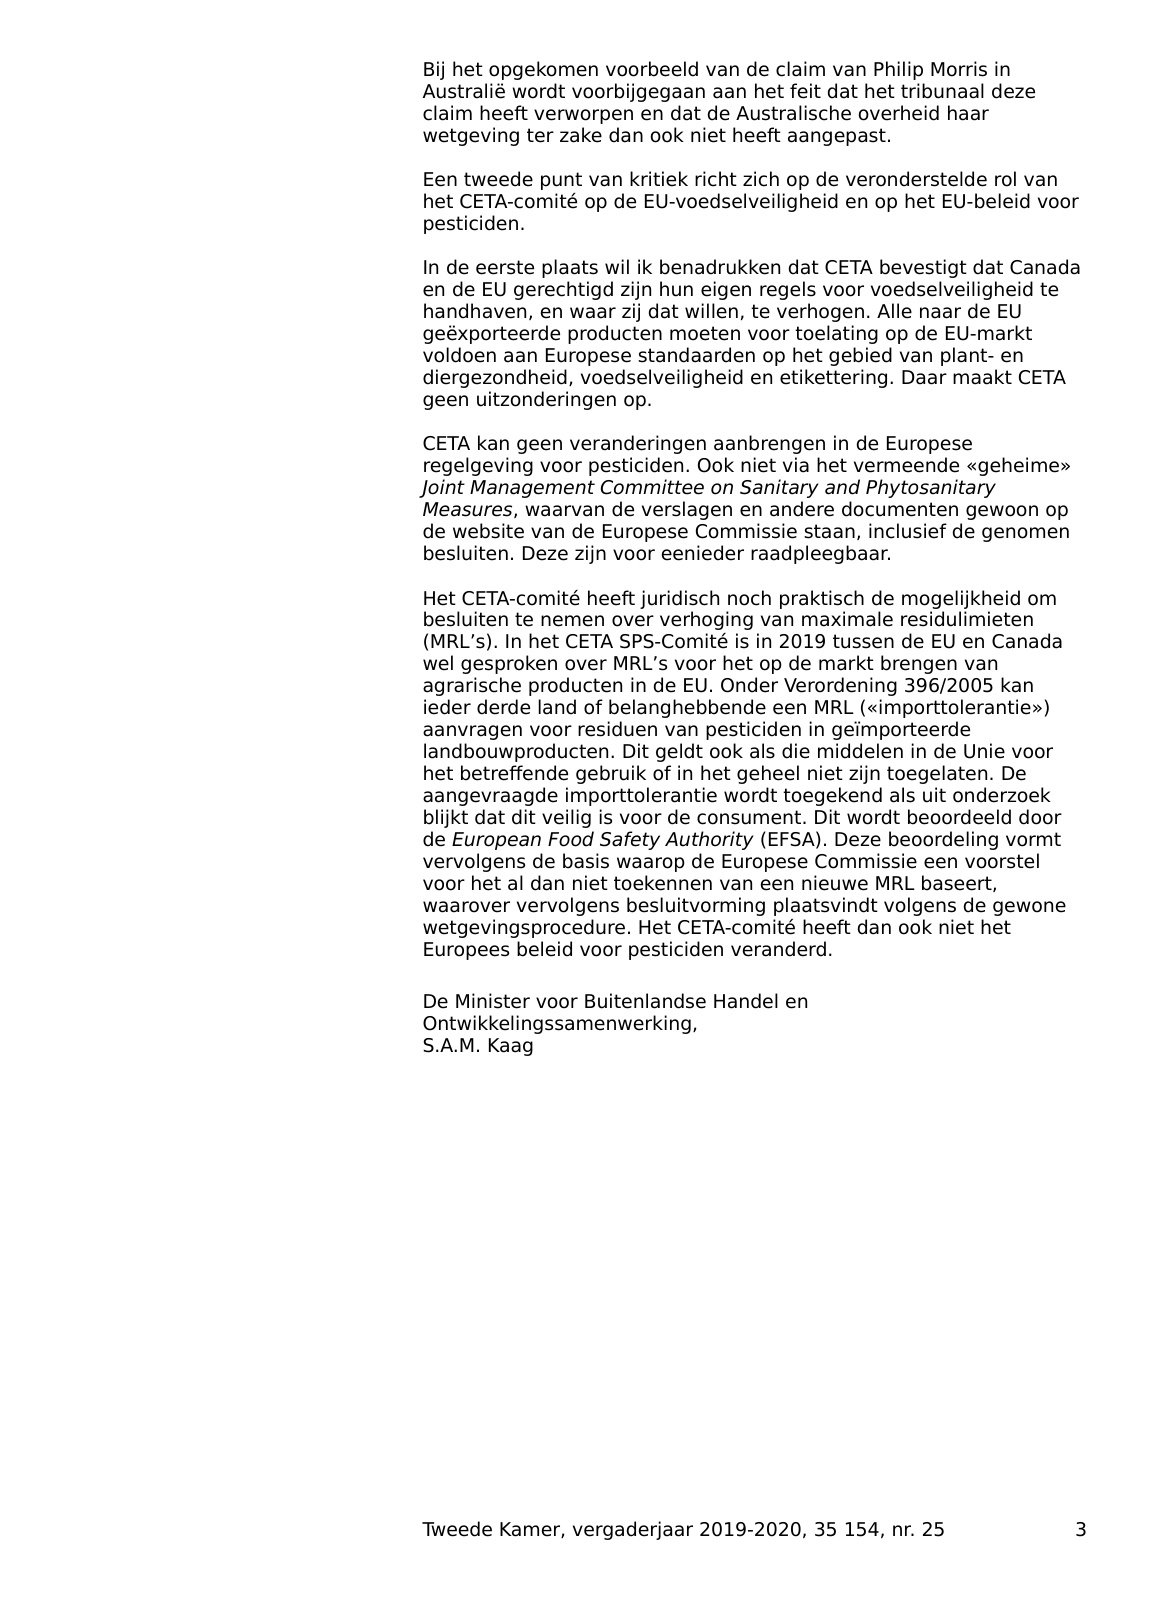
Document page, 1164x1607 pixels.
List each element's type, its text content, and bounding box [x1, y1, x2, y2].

text Bij het opgekomen voorbeeld van de claim van Philip Morris in Australië wordt voorbijgegaan aan het feit dat het tribunaal deze claim heeft verworpen en dat de Australische overheid haar wetgeving ter zake dan ook niet heeft aangepast. [422, 59, 1087, 147]
text In de eerste plaats wil ik benadrukken dat CETA bevestigt dat Canada en de EU gerechtigd zijn hun eigen regels voor voedselveiligheid te handhaven, en waar zij dat willen, te verhogen. Alle naar de EU geëxporteerde producten moeten voor toelating op de EU-markt voldoen aan Europese standaarden op het gebied van plant- en diergezondheid, voedselveiligheid en etikettering. Daar maakt CETA geen uitzonderingen op. [422, 257, 1087, 411]
text Een tweede punt van kritiek richt zich op de veronderstelde rol van het CETA-comité op de EU-voedselveiligheid en op het EU-beleid voor pesticiden. [422, 169, 1087, 235]
text Het CETA-comité heeft juridisch noch praktisch de mogelijkheid om besluiten te nemen over verhoging van maximale residulimieten (MRL’s). In het CETA SPS-Comité is in 2019 tussen de EU en Canada wel gesproken over MRL’s voor het op de markt brengen van agrarische producten in de EU. Onder Verordening 396/2005 kan ieder derde land of belanghebbende een MRL («importtolerantie») aanvragen voor residuen van pesticiden in geïmporteerde landbouwproducten. Dit geldt ook als die middelen in de Unie voor het betreffende gebruik of in het geheel niet zijn toegelaten. De aangevraagde importtolerantie wordt toegekend als uit onderzoek blijkt dat dit veilig is voor de consument. Dit wordt beoordeeld door de European Food Safety Authority (EFSA). Deze beoordeling vormt vervolgens de basis waarop de Europese Commissie een voorstel voor het al dan niet toekennen van een nieuwe MRL baseert, waarover vervolgens besluitvorming plaatsvindt volgens de gewone wetgevingsprocedure. Het CETA-comité heeft dan ook niet het Europees beleid voor pesticiden veranderd. [422, 587, 1087, 961]
text De Minister voor Buitenlandse Handel en Ontwikkelingssamenwerking, S.A.M. Kaag [422, 991, 1087, 1057]
text CETA kan geen veranderingen aanbrengen in de Europese regelgeving voor pesticiden. Ook niet via het vermeende «geheime» Joint Management Committee on Sanitary and Phytosanitary Measures, waarvan de verslagen en andere documenten gewoon op de website van de Europese Commissie staan, inclusief de genomen besluiten. Deze zijn voor eenieder raadpleegbaar. [422, 433, 1087, 565]
